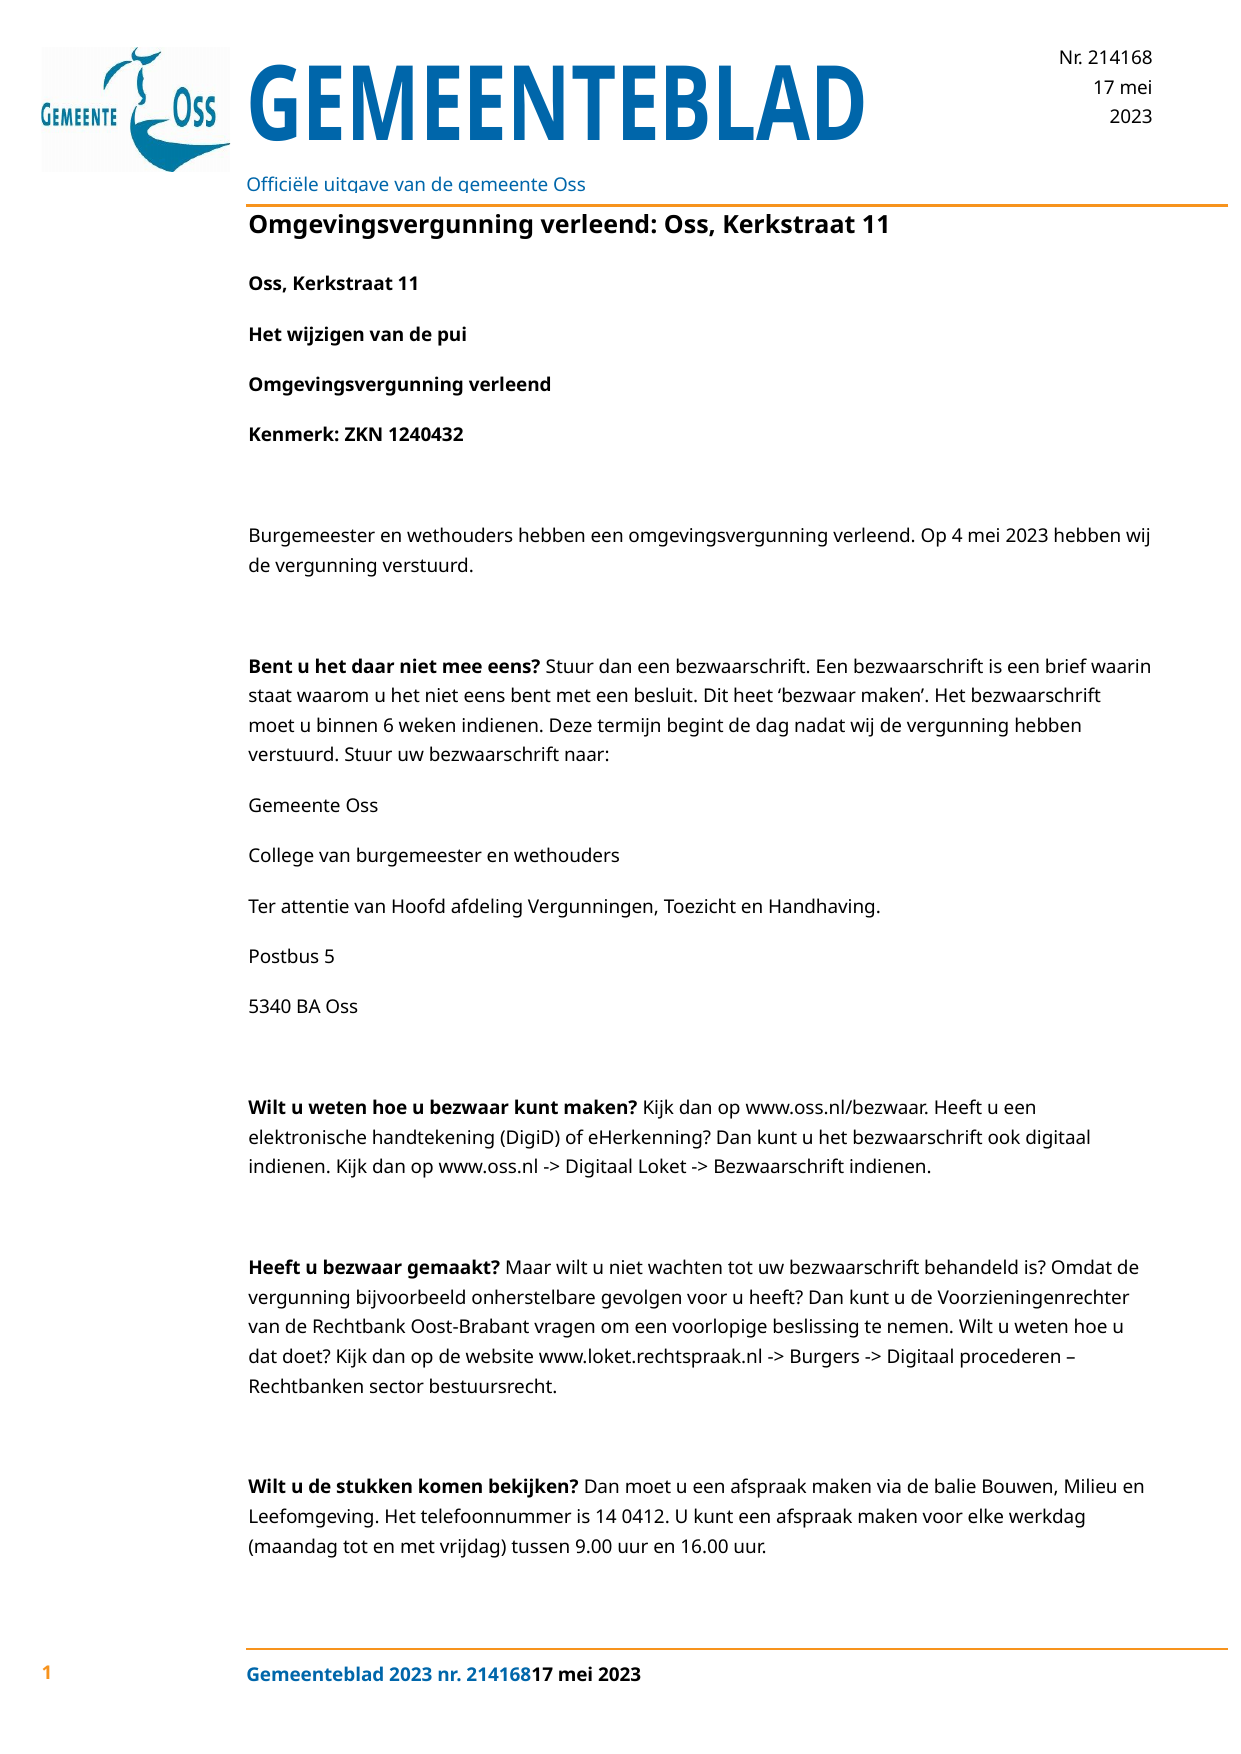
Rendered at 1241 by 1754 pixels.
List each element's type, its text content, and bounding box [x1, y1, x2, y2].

text Wilt u de stukken komen bekijken? Dan moet u een afspraak maken via de balie Bouwen, Milieu en Leefomgeving. Het telefoonnummer is 14 0412. U kunt een afspraak maken voor elke werkdag (maandag tot en met vrijdag) tussen 9.00 uur en 16.00 uur. [248, 1474, 1152, 1558]
text Heeft u bezwaar gemaakt? Maar wilt u niet wachten tot uw bezwaarschrift behandeld is? Omdat de vergunning bijvoorbeeld onherstelbare gevolgen voor u heeft? Dan kunt u de Voorzieningenrechter van de Rechtbank Oost-Brabant vragen om een voorlopige beslissing te nemen. Wilt u weten hoe u dat doet? Kijk dan op de website www.loket.rechtspraak.nl -> Burgers -> Digitaal procederen – Rechtbanken sector bestuursrecht. [248, 1254, 1152, 1398]
text Ter attentie van Hoofd afdeling Vergunningen, Toezicht en Handhaving. [248, 893, 1152, 918]
text College van burgemeester en wethouders [248, 842, 1152, 868]
text Bent u het daar niet mee eens? Stuur dan een bezwaarschrift. Een bezwaarschrift is een brief waarin staat waarom u het niet eens bent met een besluit. Dit heet ‘bezwaar maken’. Het bezwaarschrift moet u binnen 6 weken indienen. Deze termijn begint de dag nadat wij de vergunning hebben verstuurd. Stuur uw bezwaarschrift naar: [248, 653, 1152, 767]
text Kenmerk: ZKN 1240432 [248, 422, 1152, 447]
text 5340 BA Oss [248, 994, 1152, 1019]
text Oss, Kerkstraat 11 [248, 270, 1152, 296]
text Gemeente Oss [248, 792, 1152, 818]
text Het wijzigen van de pui [248, 321, 1152, 346]
picture [41, 47, 231, 172]
text Omgevingsvergunning verleend: Oss, Kerkstraat 11 [248, 207, 1152, 241]
text Postbus 5 [248, 943, 1152, 969]
text Wilt u weten hoe u bezwaar kunt maken? Kijk dan op www.oss.nl/bezwaar. Heeft u een elektronische handtekening (DigiD) of eHerkenning? Dan kunt u het bezwaarschrift ook digitaal indienen. Kijk dan op www.oss.nl -> Digitaal Loket -> Bezwaarschrift indienen. [248, 1094, 1152, 1179]
text Burgemeester en wethouders hebben een omgevingsvergunning verleend. Op 4 mei 2023 hebben wij de vergunning verstuurd. [248, 522, 1152, 578]
text Omgevingsvergunning verleend [248, 371, 1152, 397]
